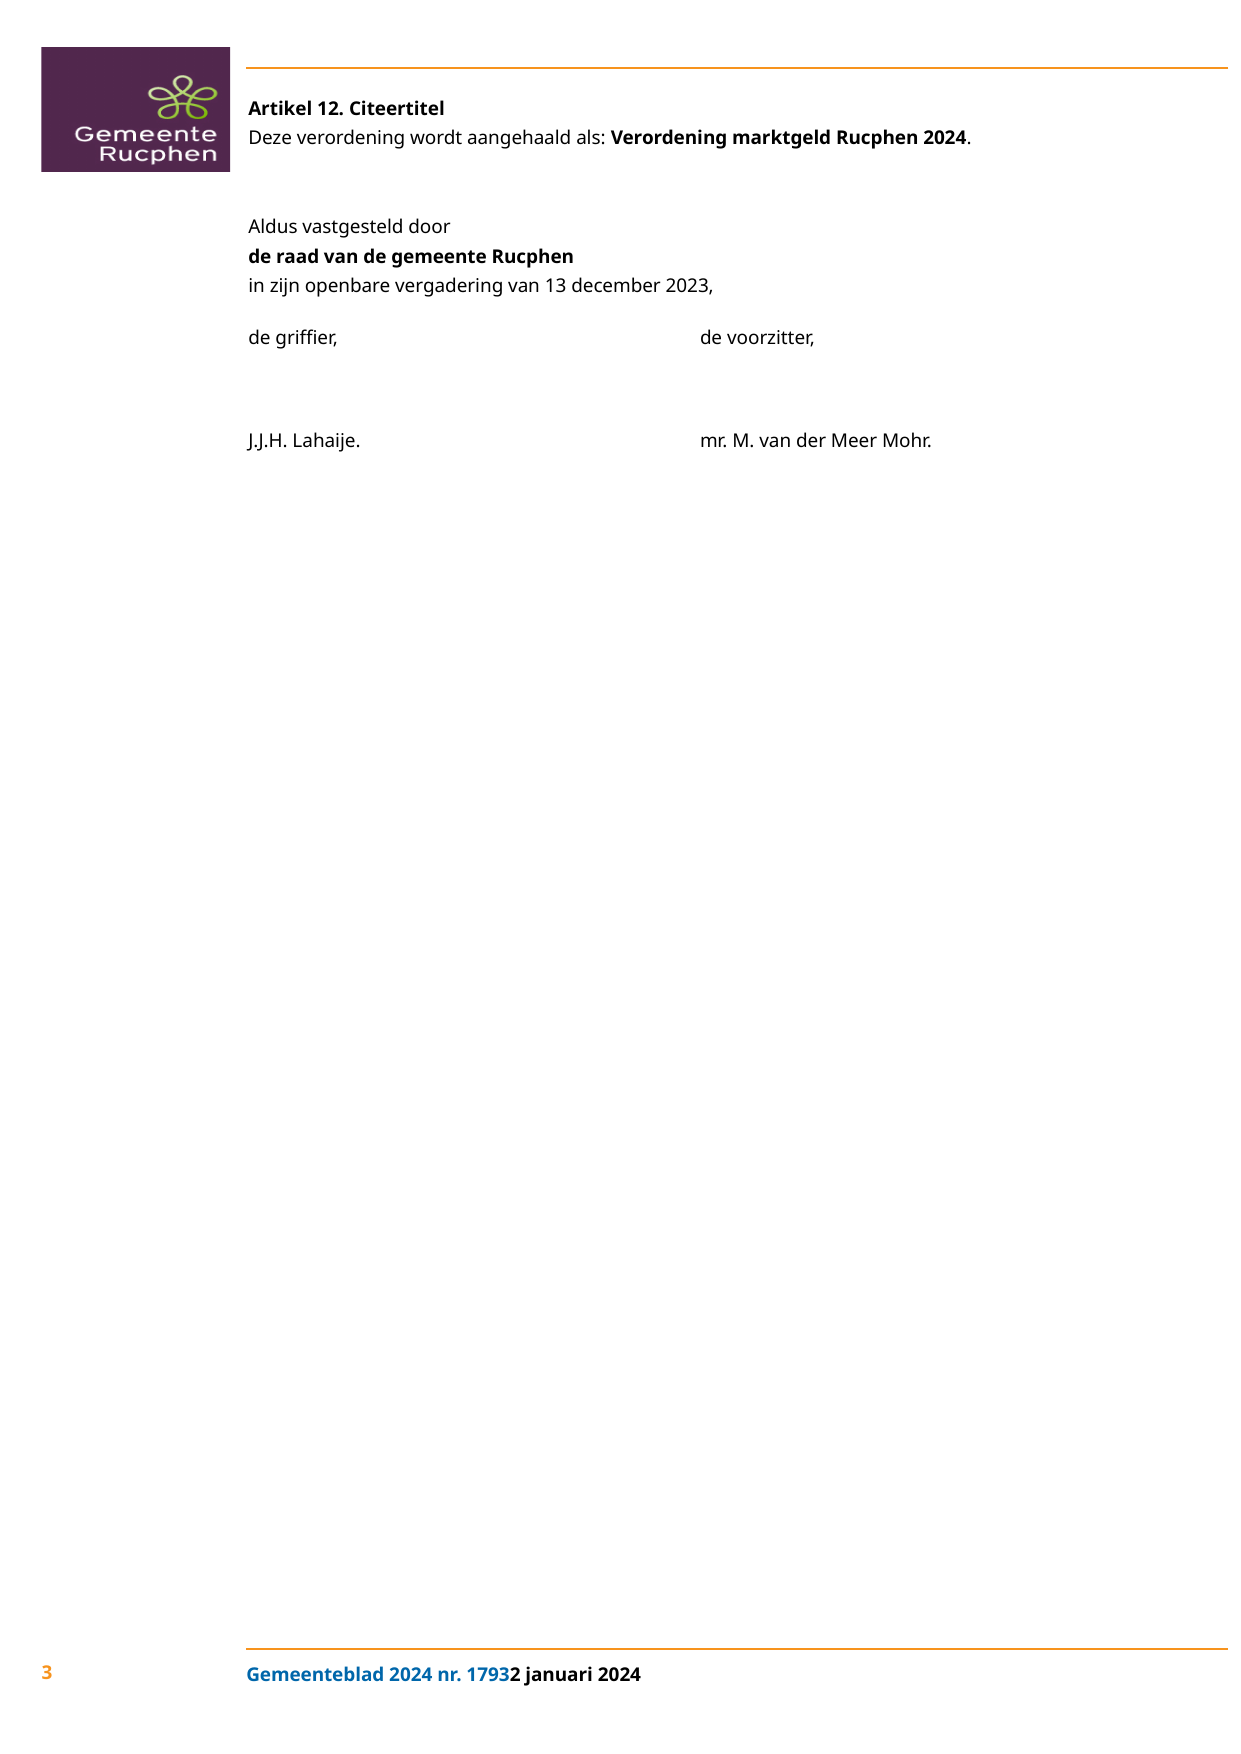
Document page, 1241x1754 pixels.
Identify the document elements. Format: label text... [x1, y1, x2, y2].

table_cell [248, 350, 1152, 375]
table_cell J.J.H. Lahaije. [248, 427, 700, 452]
table_cell [248, 375, 1152, 401]
table_cell de voorzitter, [700, 324, 1152, 349]
table_cell mr. M. van der Meer Mohr. [700, 427, 1152, 452]
text Artikel 12. Citeertitel [248, 95, 1152, 121]
table_cell de griffier, [248, 324, 700, 349]
table_header Aldus vastgesteld door de raad van de gemeente Rucphen in zijn openbare vergadering van 13 december 2023, [248, 213, 1152, 298]
text Deze verordening wordt aangehaald als: Verordening marktgeld Rucphen 2024. [248, 124, 1152, 150]
table_cell [248, 401, 1152, 427]
table_cell [248, 298, 1152, 324]
picture [41, 47, 231, 172]
